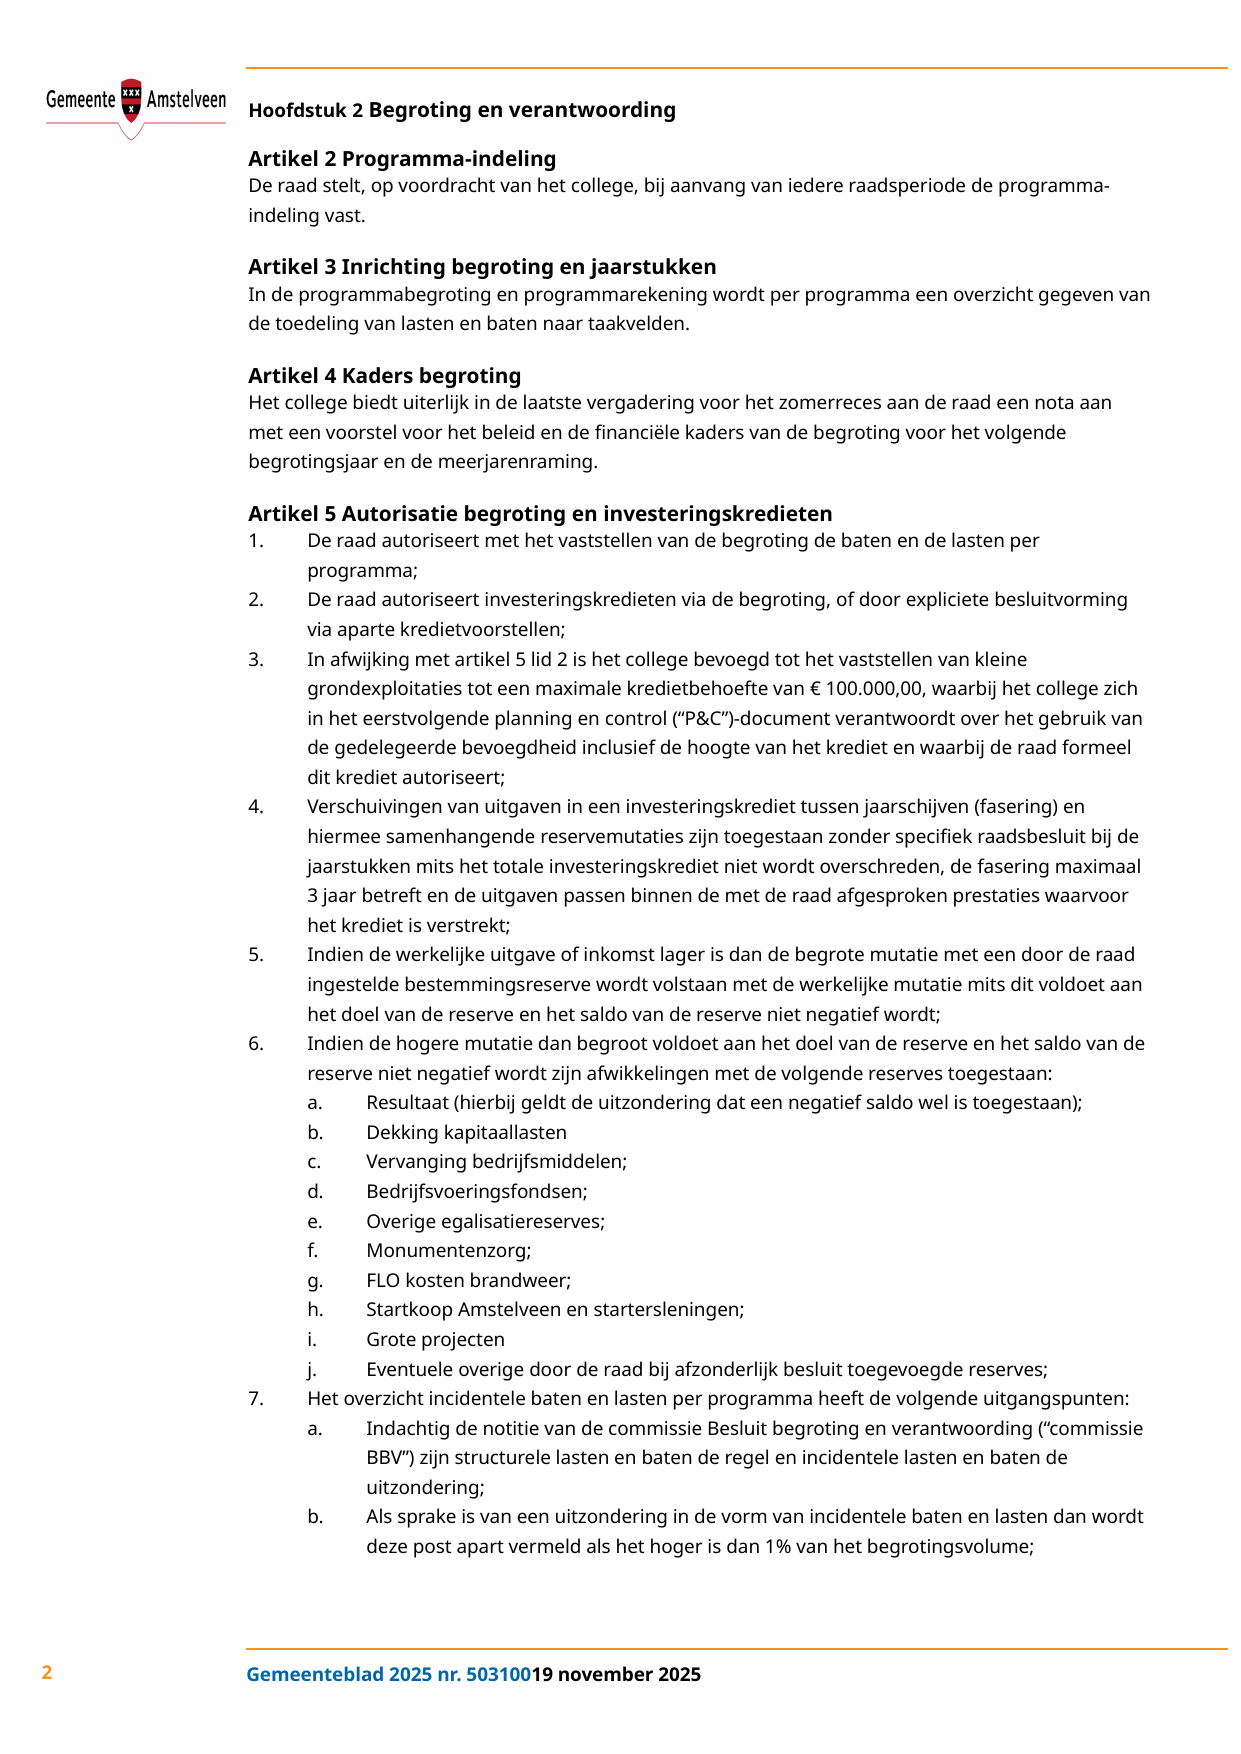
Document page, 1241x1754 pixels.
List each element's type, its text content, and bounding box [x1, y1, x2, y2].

list Monumentenzorg; [307, 1237, 1152, 1263]
list Vervanging bedrijfsmiddelen; [307, 1149, 1152, 1174]
text Artikel 3 Inrichting begroting en jaarstukken [248, 252, 1152, 281]
list Resultaat (hierbij geldt de uitzondering dat een negatief saldo wel is toegestaan); [307, 1089, 1152, 1115]
text De raad stelt, op voordracht van het college, bij aanvang van iedere raadsperiode de programma-indeling vast. [248, 172, 1152, 228]
list Indachtig de notitie van de commissie Besluit begroting en verantwoording (“commissie BBV”) zijn structurele lasten en baten de regel en incidentele lasten en baten de uitzondering; [307, 1415, 1152, 1500]
list Dekking kapitaallasten [307, 1119, 1152, 1145]
list Bedrijfsvoeringsfondsen; [307, 1178, 1152, 1204]
list Eventuele overige door de raad bij afzonderlijk besluit toegevoegde reserves; [307, 1356, 1152, 1381]
list In afwijking met artikel 5 lid 2 is het college bevoegd tot het vaststellen van kleine grondexploitaties tot een maximale kredietbehoefte van € 100.000,00, waarbij het college zich in het eerstvolgende planning en control (“P&C”)-document verantwoordt over het gebruik van de gedelegeerde bevoegdheid inclusief de hoogte van het krediet en waarbij de raad formeel dit krediet autoriseert; [248, 646, 1152, 790]
list Indien de werkelijke uitgave of inkomst lager is dan de begrote mutatie met een door de raad ingestelde bestemmingsreserve wordt volstaan met de werkelijke mutatie mits dit voldoet aan het doel van de reserve en het saldo van de reserve niet negatief wordt; [248, 942, 1152, 1026]
text Artikel 5 Autorisatie begroting en investeringskredieten [248, 499, 1152, 527]
list Overige egalisatiereserves; [307, 1208, 1152, 1233]
list FLO kosten brandweer; [307, 1267, 1152, 1293]
list De raad autoriseert met het vaststellen van de begroting de baten en de lasten per programma; [248, 527, 1152, 583]
text Artikel 4 Kaders begroting [248, 361, 1152, 389]
text In de programmabegroting en programmarekening wordt per programma een overzicht gegeven van de toedeling van lasten en baten naar taakvelden. [248, 281, 1152, 336]
list Startkoop Amstelveen en startersleningen; [307, 1297, 1152, 1322]
list De raad autoriseert investeringskredieten via de begroting, of door expliciete besluitvorming via aparte kredietvoorstellen; [248, 587, 1152, 642]
text Het college biedt uiterlijk in de laatste vergadering voor het zomerreces aan de raad een nota aan met een voorstel voor het beleid en de financiële kaders van de begroting voor het volgende begrotingsjaar en de meerjarenraming. [248, 389, 1152, 474]
list Indien de hogere mutatie dan begroot voldoet aan het doel van de reserve en het saldo van de reserve niet negatief wordt zijn afwikkelingen met de volgende reserves toegestaan: [248, 1030, 1152, 1086]
text Artikel 2 Programma-indeling [248, 144, 1152, 172]
list Verschuivingen van uitgaven in een investeringskrediet tussen jaarschijven (fasering) en hiermee samenhangende reservemutaties zijn toegestaan zonder specifiek raadsbesluit bij de jaarstukken mits het totale investeringskrediet niet wordt overschreden, de fasering maximaal 3 jaar betreft en de uitgaven passen binnen de met de raad afgesproken prestaties waarvoor het krediet is verstrekt; [248, 794, 1152, 938]
list Grote projecten [307, 1326, 1152, 1352]
picture [41, 47, 231, 172]
text Hoofdstuk 2 Begroting en verantwoording [248, 95, 1152, 123]
list Als sprake is van een uitzondering in de vorm van incidentele baten en lasten dan wordt deze post apart vermeld als het hoger is dan 1% van het begrotingsvolume; [307, 1504, 1152, 1559]
list Het overzicht incidentele baten en lasten per programma heeft de volgende uitgangspunten: [248, 1385, 1152, 1411]
